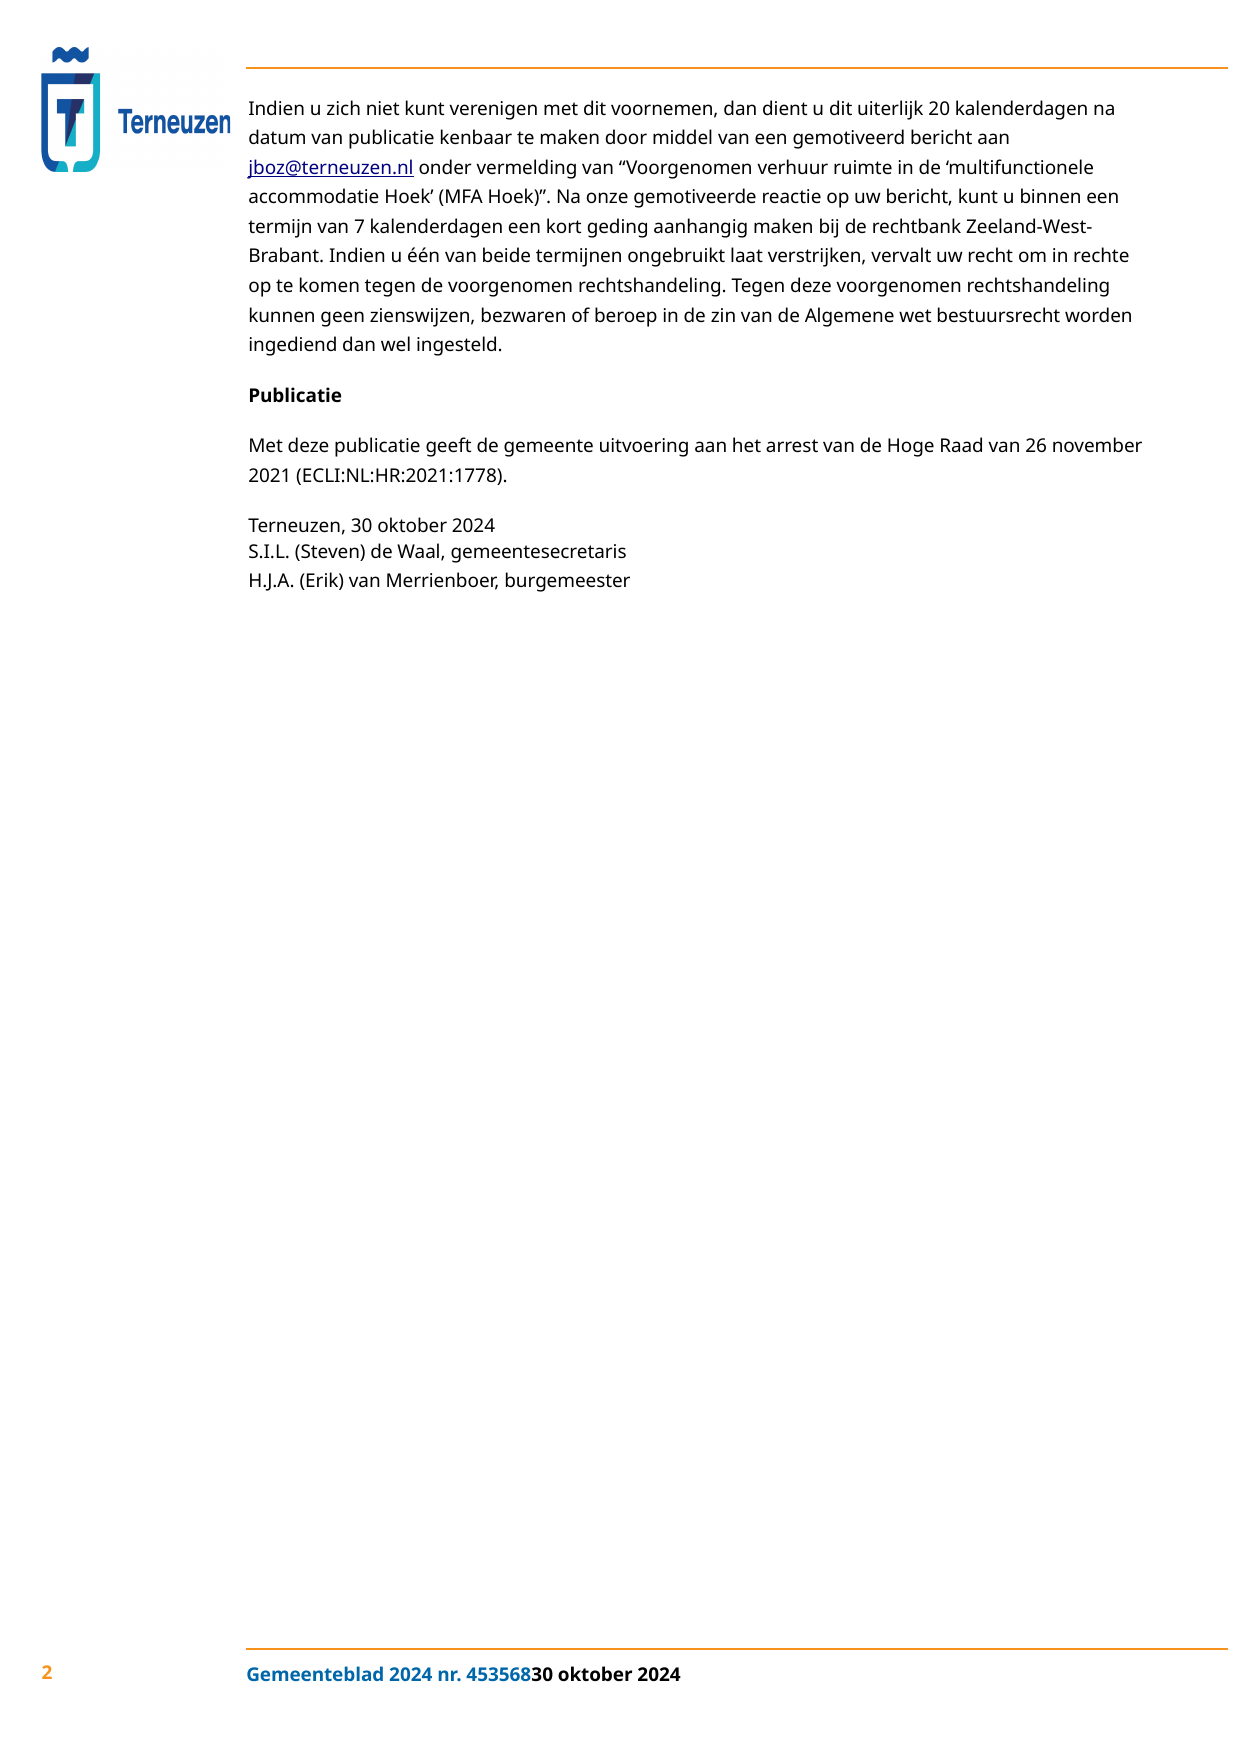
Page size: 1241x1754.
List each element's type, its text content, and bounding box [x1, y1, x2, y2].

table_cell [248, 594, 1152, 619]
picture [41, 47, 231, 172]
text Publicatie [248, 382, 1152, 408]
table_cell S.I.L. (Steven) de Waal, gemeentesecretaris H.J.A. (Erik) van Merrienboer, burgemeester [248, 538, 700, 593]
table_cell [248, 619, 700, 645]
text Indien u zich niet kunt verenigen met dit voornemen, dan dient u dit uiterlijk 20 kalenderdagen na datum van publicatie kenbaar te maken door middel van een gemotiveerd bericht aan jboz@terneuzen.nl onder vermelding van “Voorgenomen verhuur ruimte in de ‘multifunctionele accommodatie Hoek’ (MFA Hoek)”. Na onze gemotiveerde reactie op uw bericht, kunt u binnen een termijn van 7 kalenderdagen een kort geding aanhangig maken bij de rechtbank Zeeland-West-Brabant. Indien u één van beide termijnen ongebruikt laat verstrijken, vervalt uw recht om in rechte op te komen tegen de voorgenomen rechtshandeling. Tegen deze voorgenomen rechtshandeling kunnen geen zienswijzen, bezwaren of beroep in de zin van de Algemene wet bestuursrecht worden ingediend dan wel ingesteld. [248, 95, 1152, 357]
table_header Terneuzen, 30 oktober 2024 [248, 513, 1152, 538]
text Met deze publicatie geeft de gemeente uitvoering aan het arrest van de Hoge Raad van 26 november 2021 (ECLI:NL:HR:2021:1778). [248, 432, 1152, 488]
table_cell [700, 538, 1152, 593]
table_cell [700, 619, 1152, 645]
